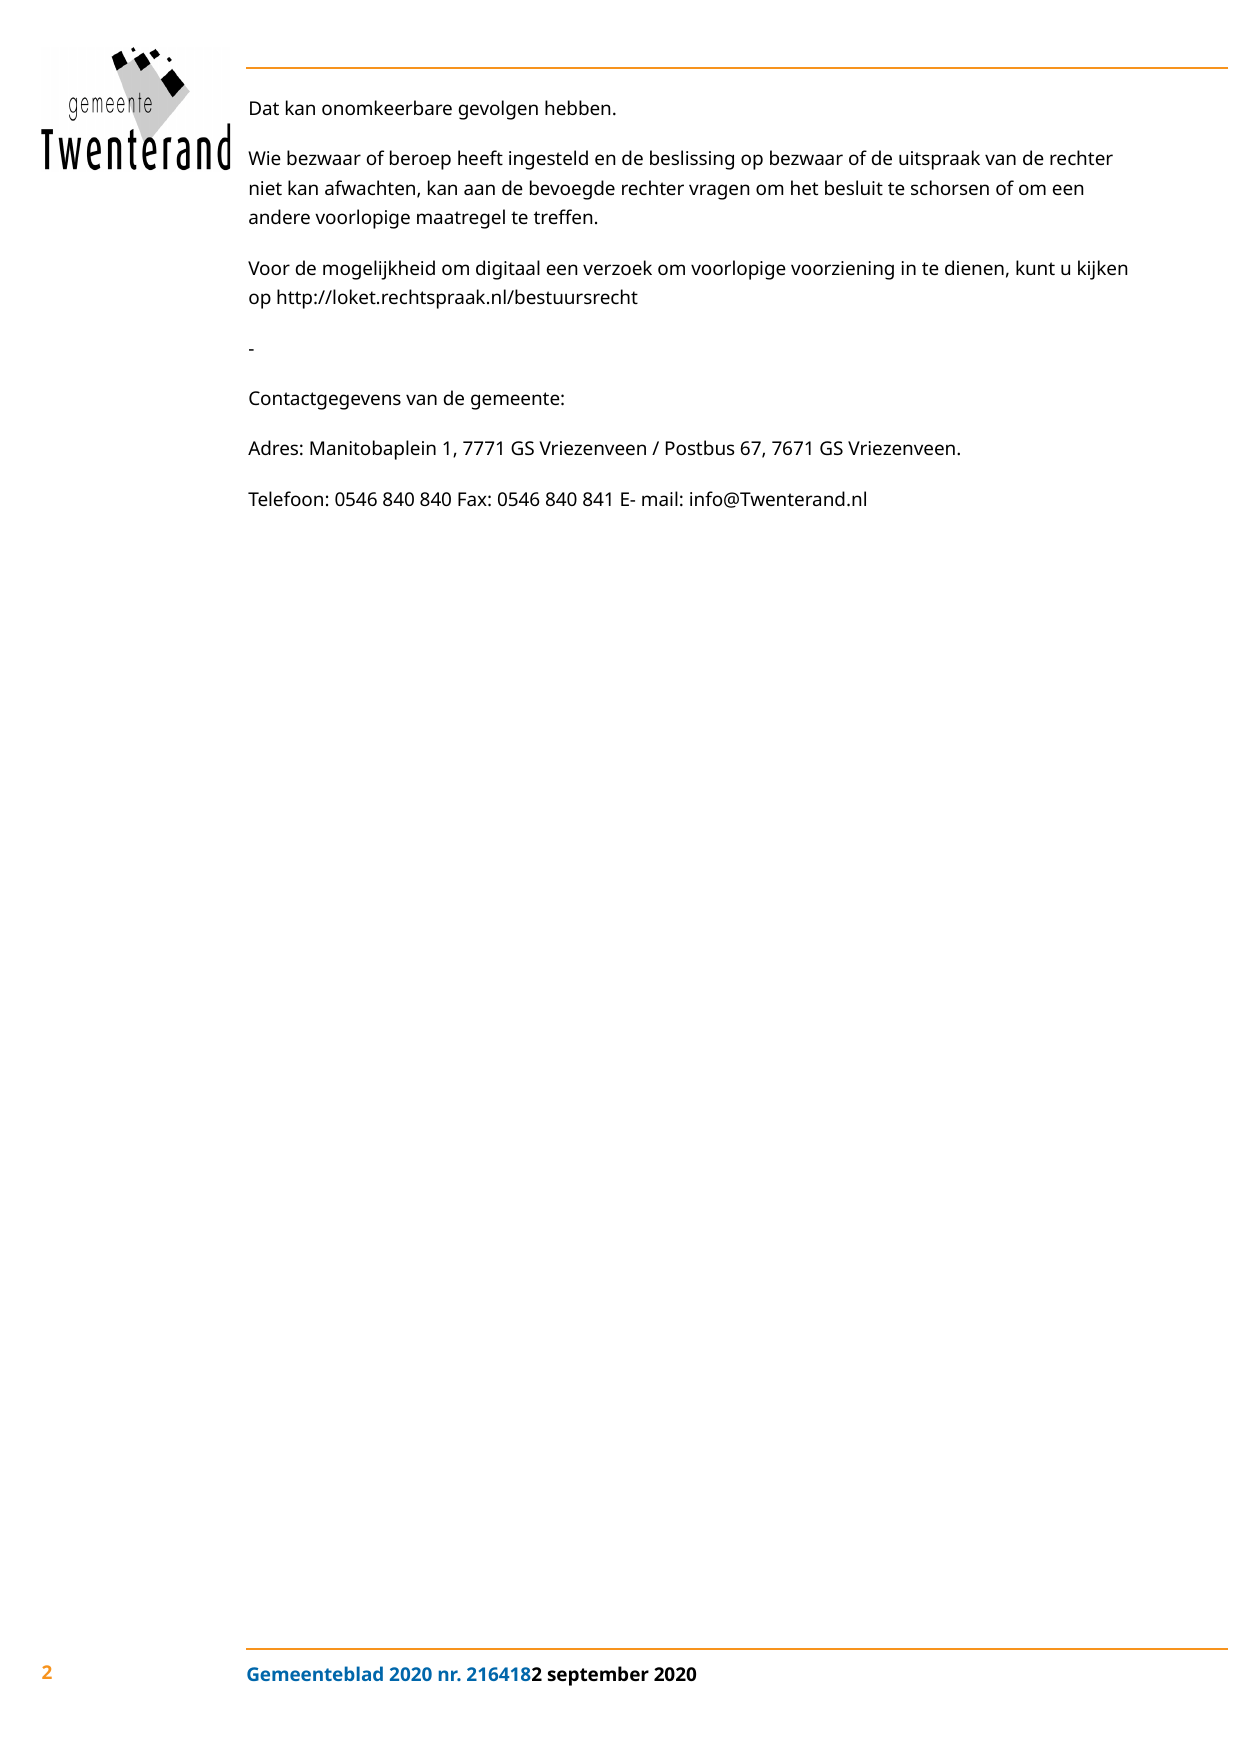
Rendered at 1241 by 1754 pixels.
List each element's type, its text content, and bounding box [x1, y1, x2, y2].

text Adres: Manitobaplein 1, 7771 GS Vriezenveen / Postbus 67, 7671 GS Vriezenveen. [248, 436, 1152, 461]
text Dat kan onomkeerbare gevolgen hebben. [248, 95, 1152, 121]
picture [41, 47, 231, 172]
text - [248, 335, 1152, 361]
text Telefoon: 0546 840 840 Fax: 0546 840 841 E- mail: info@Twenterand.nl [248, 486, 1152, 512]
text Contactgegevens van de gemeente: [248, 385, 1152, 411]
text Wie bezwaar of beroep heeft ingesteld en de beslissing op bezwaar of de uitspraak van de rechter niet kan afwachten, kan aan de bevoegde rechter vragen om het besluit te schorsen of om een andere voorlopige maatregel te treffen. [248, 145, 1152, 230]
text Voor de mogelijkheid om digitaal een verzoek om voorlopige voorziening in te dienen, kunt u kijken op http://loket.rechtspraak.nl/bestuursrecht [248, 255, 1152, 310]
